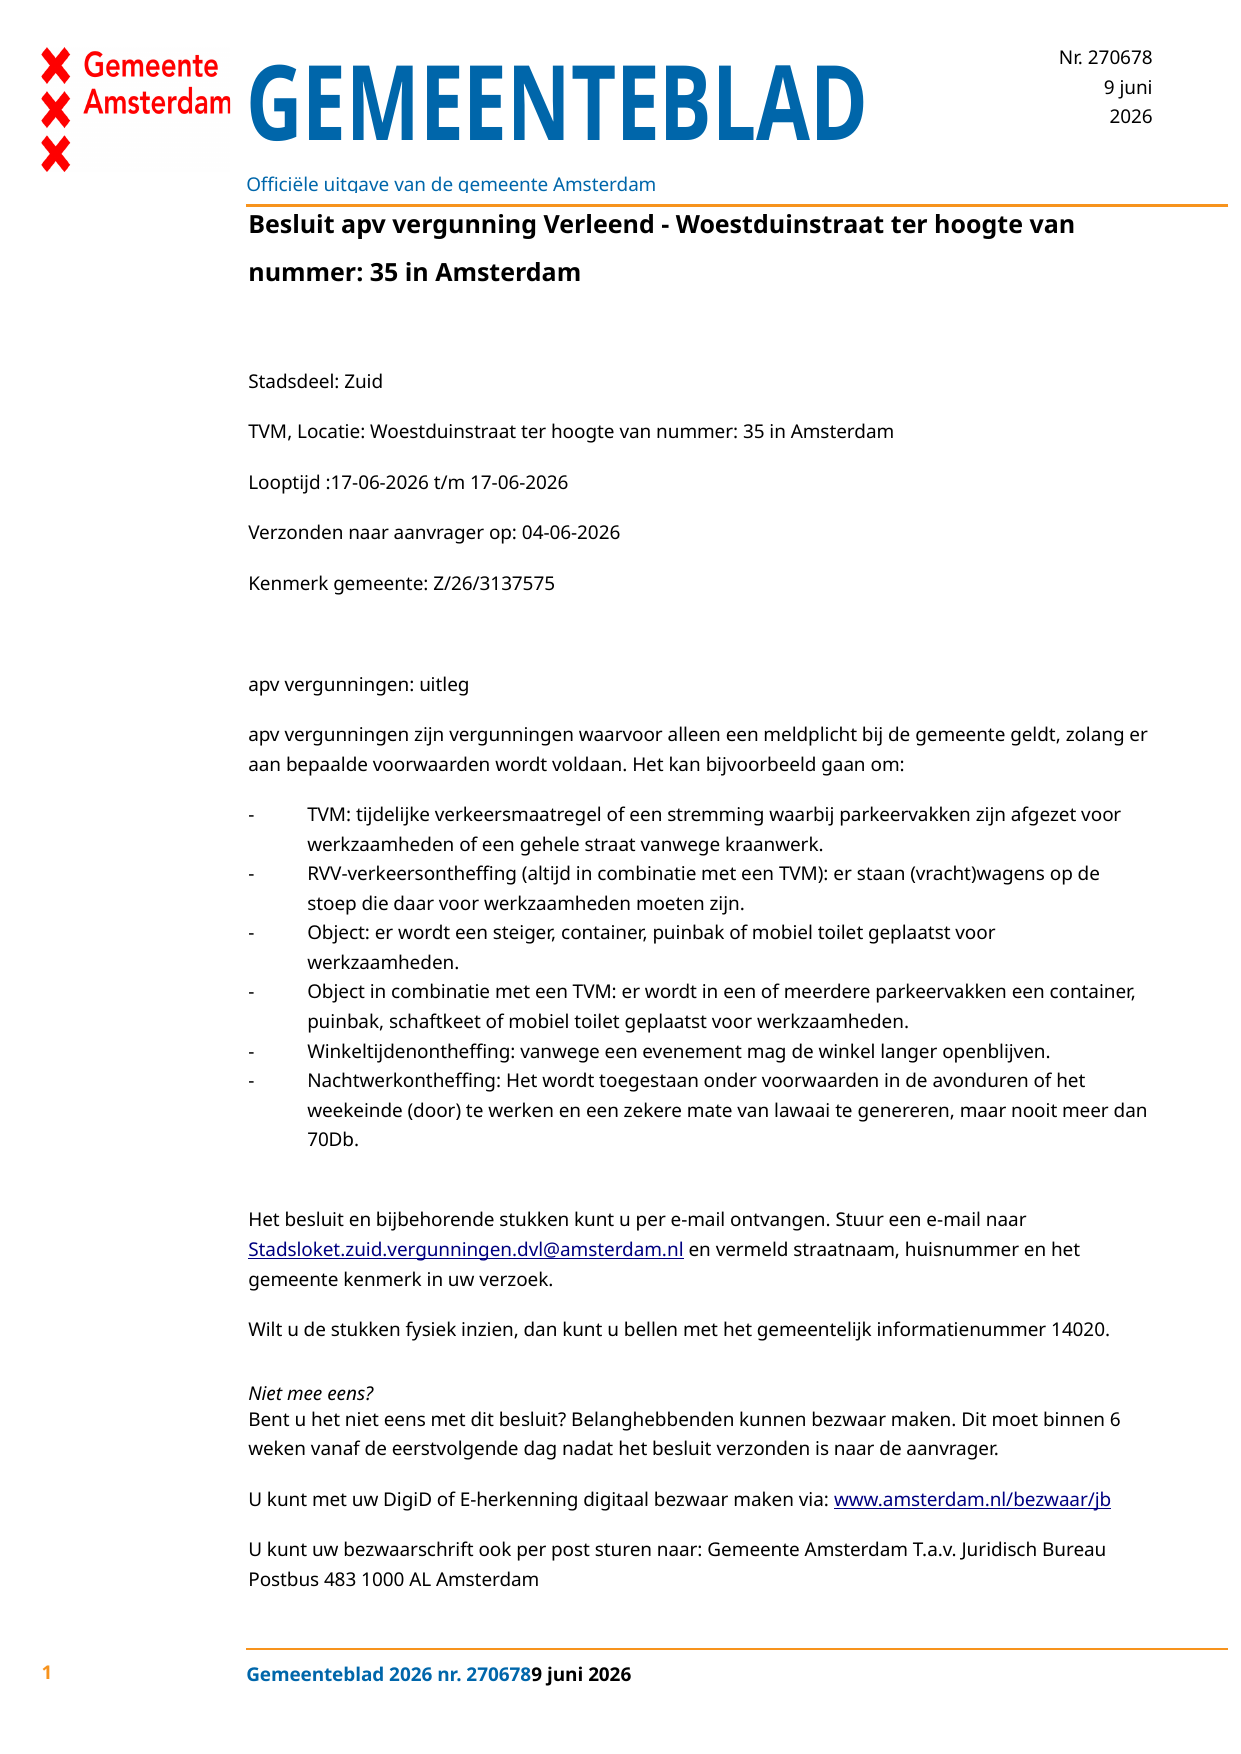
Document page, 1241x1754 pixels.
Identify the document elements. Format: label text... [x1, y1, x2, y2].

list Object: er wordt een steiger, container, puinbak of mobiel toilet geplaatst voor werkzaamheden. [248, 919, 1152, 975]
text Bent u het niet eens met dit besluit? Belanghebbenden kunnen bezwaar maken. Dit moet binnen 6 weken vanaf de eerstvolgende dag nadat het besluit verzonden is naar de aanvrager. [248, 1406, 1152, 1461]
text Besluit apv vergunning Verleend - Woestduinstraat ter hoogte van nummer: 35 in Amsterdam [248, 207, 1152, 288]
list RVV-verkeersontheffing (altijd in combinatie met een TVM): er staan (vracht)wagens op de stoep die daar voor werkzaamheden moeten zijn. [248, 860, 1152, 916]
text TVM, Locatie: Woestduinstraat ter hoogte van nummer: 35 in Amsterdam [248, 419, 1152, 444]
text Wilt u de stukken fysiek inzien, dan kunt u bellen met het gemeentelijk informatienummer 14020. [248, 1316, 1152, 1342]
text apv vergunningen zijn vergunningen waarvoor alleen een meldplicht bij de gemeente geldt, zolang er aan bepaalde voorwaarden wordt voldaan. Het kan bijvoorbeeld gaan om: [248, 721, 1152, 777]
text Kenmerk gemeente: Z/26/3137575 [248, 570, 1152, 596]
text Verzonden naar aanvrager op: 04-06-2026 [248, 519, 1152, 545]
text Niet mee eens? [248, 1380, 1152, 1406]
text Stadsdeel: Zuid [248, 368, 1152, 394]
list TVM: tijdelijke verkeersmaatregel of een stremming waarbij parkeervakken zijn afgezet voor werkzaamheden of een gehele straat vanwege kraanwerk. [248, 801, 1152, 857]
text U kunt uw bezwaarschrift ook per post sturen naar: Gemeente Amsterdam T.a.v. Juridisch Bureau Postbus 483 1000 AL Amsterdam [248, 1536, 1152, 1592]
list Object in combinatie met een TVM: er wordt in een of meerdere parkeervakken een container, puinbak, schaftkeet of mobiel toilet geplaatst voor werkzaamheden. [248, 979, 1152, 1034]
text Looptijd :17-06-2026 t/m 17-06-2026 [248, 469, 1152, 495]
list Nachtwerkontheffing: Het wordt toegestaan onder voorwaarden in de avonduren of het weekeinde (door) te werken en een zekere mate van lawaai te genereren, maar nooit meer dan 70Db. [248, 1067, 1152, 1152]
list Winkeltijdenontheffing: vanwege een evenement mag de winkel langer openblijven. [248, 1038, 1152, 1064]
text apv vergunningen: uitleg [248, 671, 1152, 697]
text U kunt met uw DigiD of E-herkenning digitaal bezwaar maken via: www.amsterdam.nl/bezwaar/jb [248, 1486, 1152, 1512]
picture [41, 47, 231, 172]
text Het besluit en bijbehorende stukken kunt u per e-mail ontvangen. Stuur een e-mail naar Stadsloket.zuid.vergunningen.dvl@amsterdam.nl en vermeld straatnaam, huisnummer en het gemeente kenmerk in uw verzoek. [248, 1207, 1152, 1292]
